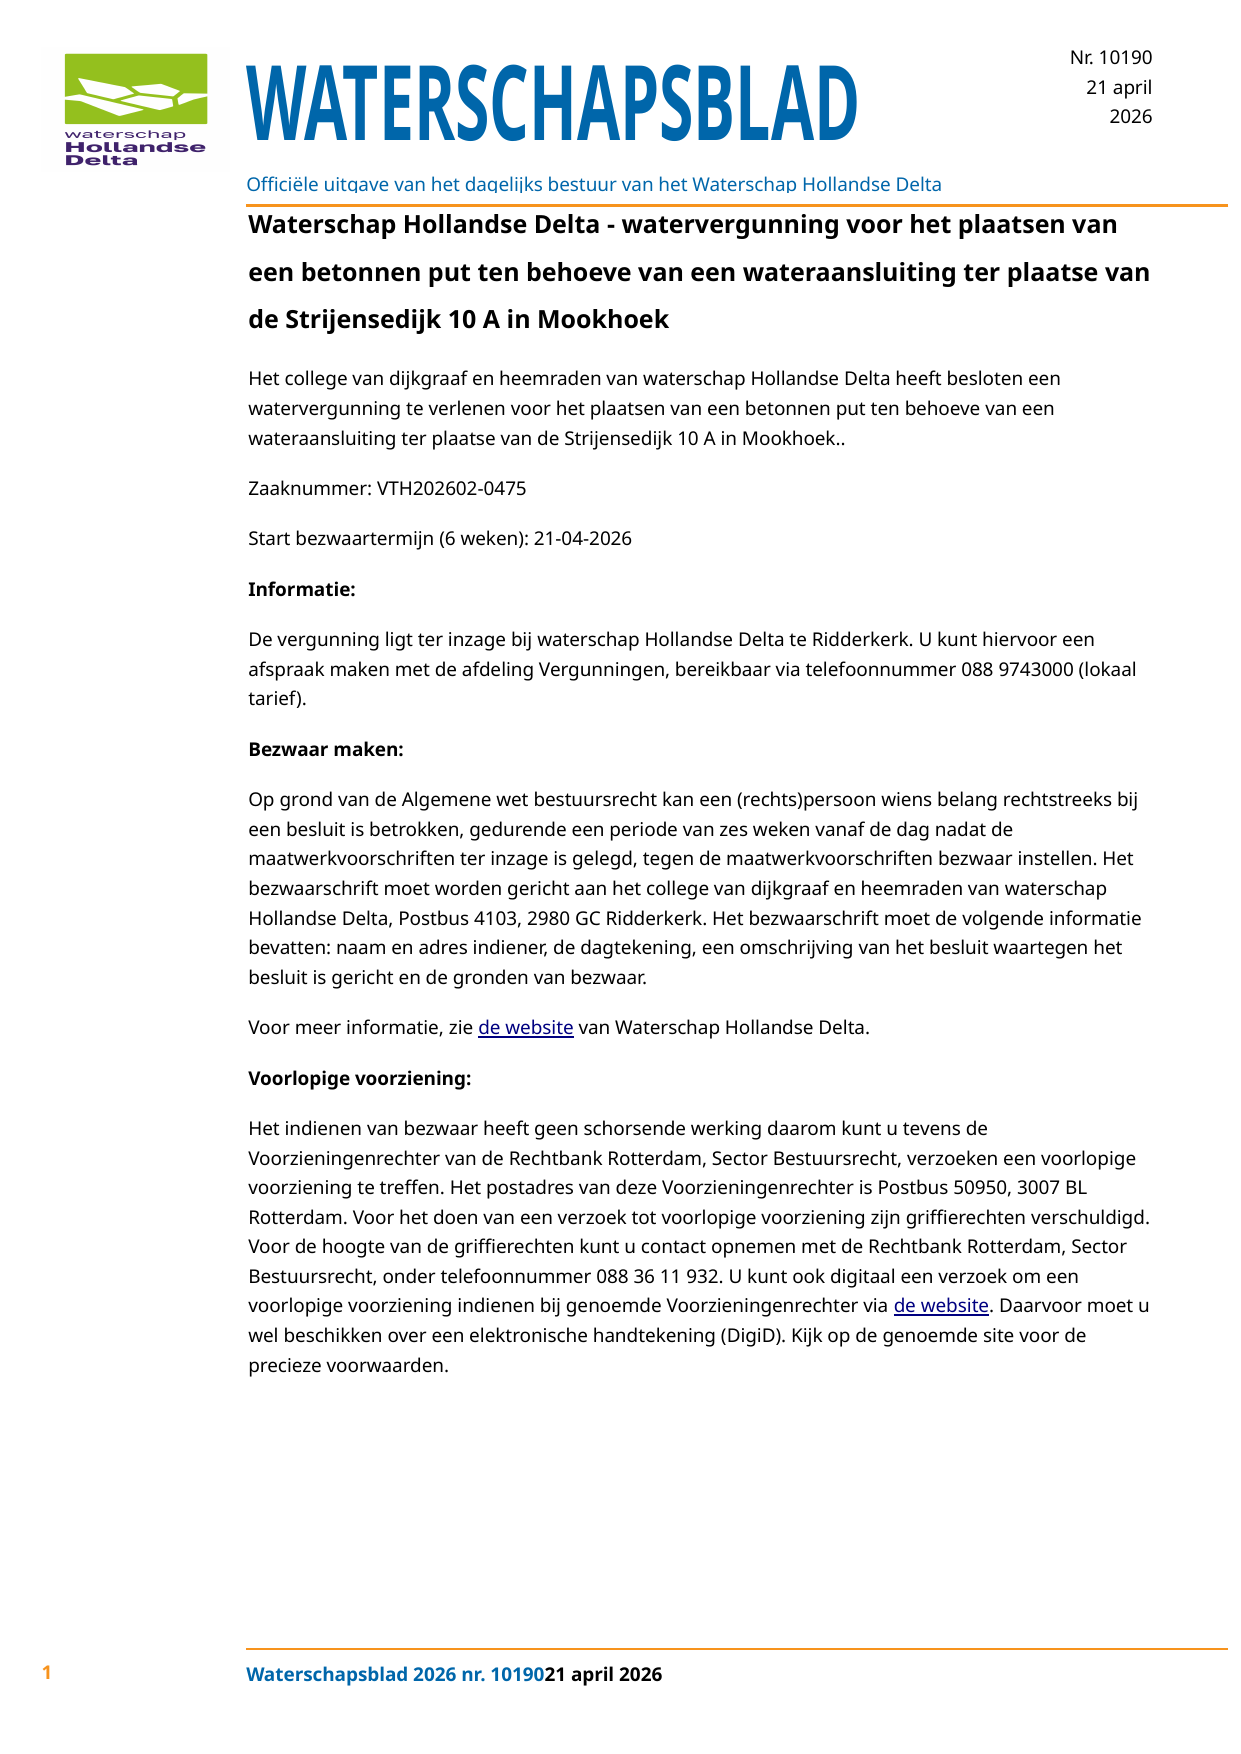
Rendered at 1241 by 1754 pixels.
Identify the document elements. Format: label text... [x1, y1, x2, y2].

text Voorlopige voorziening: [248, 1065, 1152, 1090]
text Het indienen van bezwaar heeft geen schorsende werking daarom kunt u tevens de Voorzieningenrechter van de Rechtbank Rotterdam, Sector Bestuursrecht, verzoeken een voorlopige voorziening te treffen. Het postadres van deze Voorzieningenrechter is Postbus 50950, 3007 BL Rotterdam. Voor het doen van een verzoek tot voorlopige voorziening zijn griffierechten verschuldigd. Voor de hoogte van de griffierechten kunt u contact opnemen met de Rechtbank Rotterdam, Sector Bestuursrecht, onder telefoonnummer 088 36 11 932. U kunt ook digitaal een verzoek om een voorlopige voorziening indienen bij genoemde Voorzieningenrechter via de website. Daarvoor moet u wel beschikken over een elektronische handtekening (DigiD). Kijk op de genoemde site voor de precieze voorwaarden. [248, 1115, 1152, 1377]
text Informatie: [248, 576, 1152, 602]
text Het college van dijkgraaf en heemraden van waterschap Hollandse Delta heeft besloten een watervergunning te verlenen voor het plaatsen van een betonnen put ten behoeve van een wateraansluiting ter plaatse van de Strijensedijk 10 A in Mookhoek.. [248, 366, 1152, 450]
text Voor meer informatie, zie de website van Waterschap Hollandse Delta. [248, 1014, 1152, 1040]
picture [41, 47, 231, 172]
text Start bezwaartermijn (6 weken): 21-04-2026 [248, 526, 1152, 551]
text Waterschap Hollandse Delta - watervergunning voor het plaatsen van een betonnen put ten behoeve van een wateraansluiting ter plaatse van de Strijensedijk 10 A in Mookhoek [248, 207, 1152, 336]
text Bezwaar maken: [248, 736, 1152, 762]
text De vergunning ligt ter inzage bij waterschap Hollandse Delta te Ridderkerk. U kunt hiervoor een afspraak maken met de afdeling Vergunningen, bereikbaar via telefoonnummer 088 9743000 (lokaal tarief). [248, 626, 1152, 711]
text Op grond van de Algemene wet bestuursrecht kan een (rechts)persoon wiens belang rechtstreeks bij een besluit is betrokken, gedurende een periode van zes weken vanaf de dag nadat de maatwerkvoorschriften ter inzage is gelegd, tegen de maatwerkvoorschriften bezwaar instellen. Het bezwaarschrift moet worden gericht aan het college van dijkgraaf en heemraden van waterschap Hollandse Delta, Postbus 4103, 2980 GC Ridderkerk. Het bezwaarschrift moet de volgende informatie bevatten: naam en adres indiener, de dagtekening, een omschrijving van het besluit waartegen het besluit is gericht en de gronden van bezwaar. [248, 786, 1152, 989]
text Zaaknummer: VTH202602-0475 [248, 475, 1152, 501]
